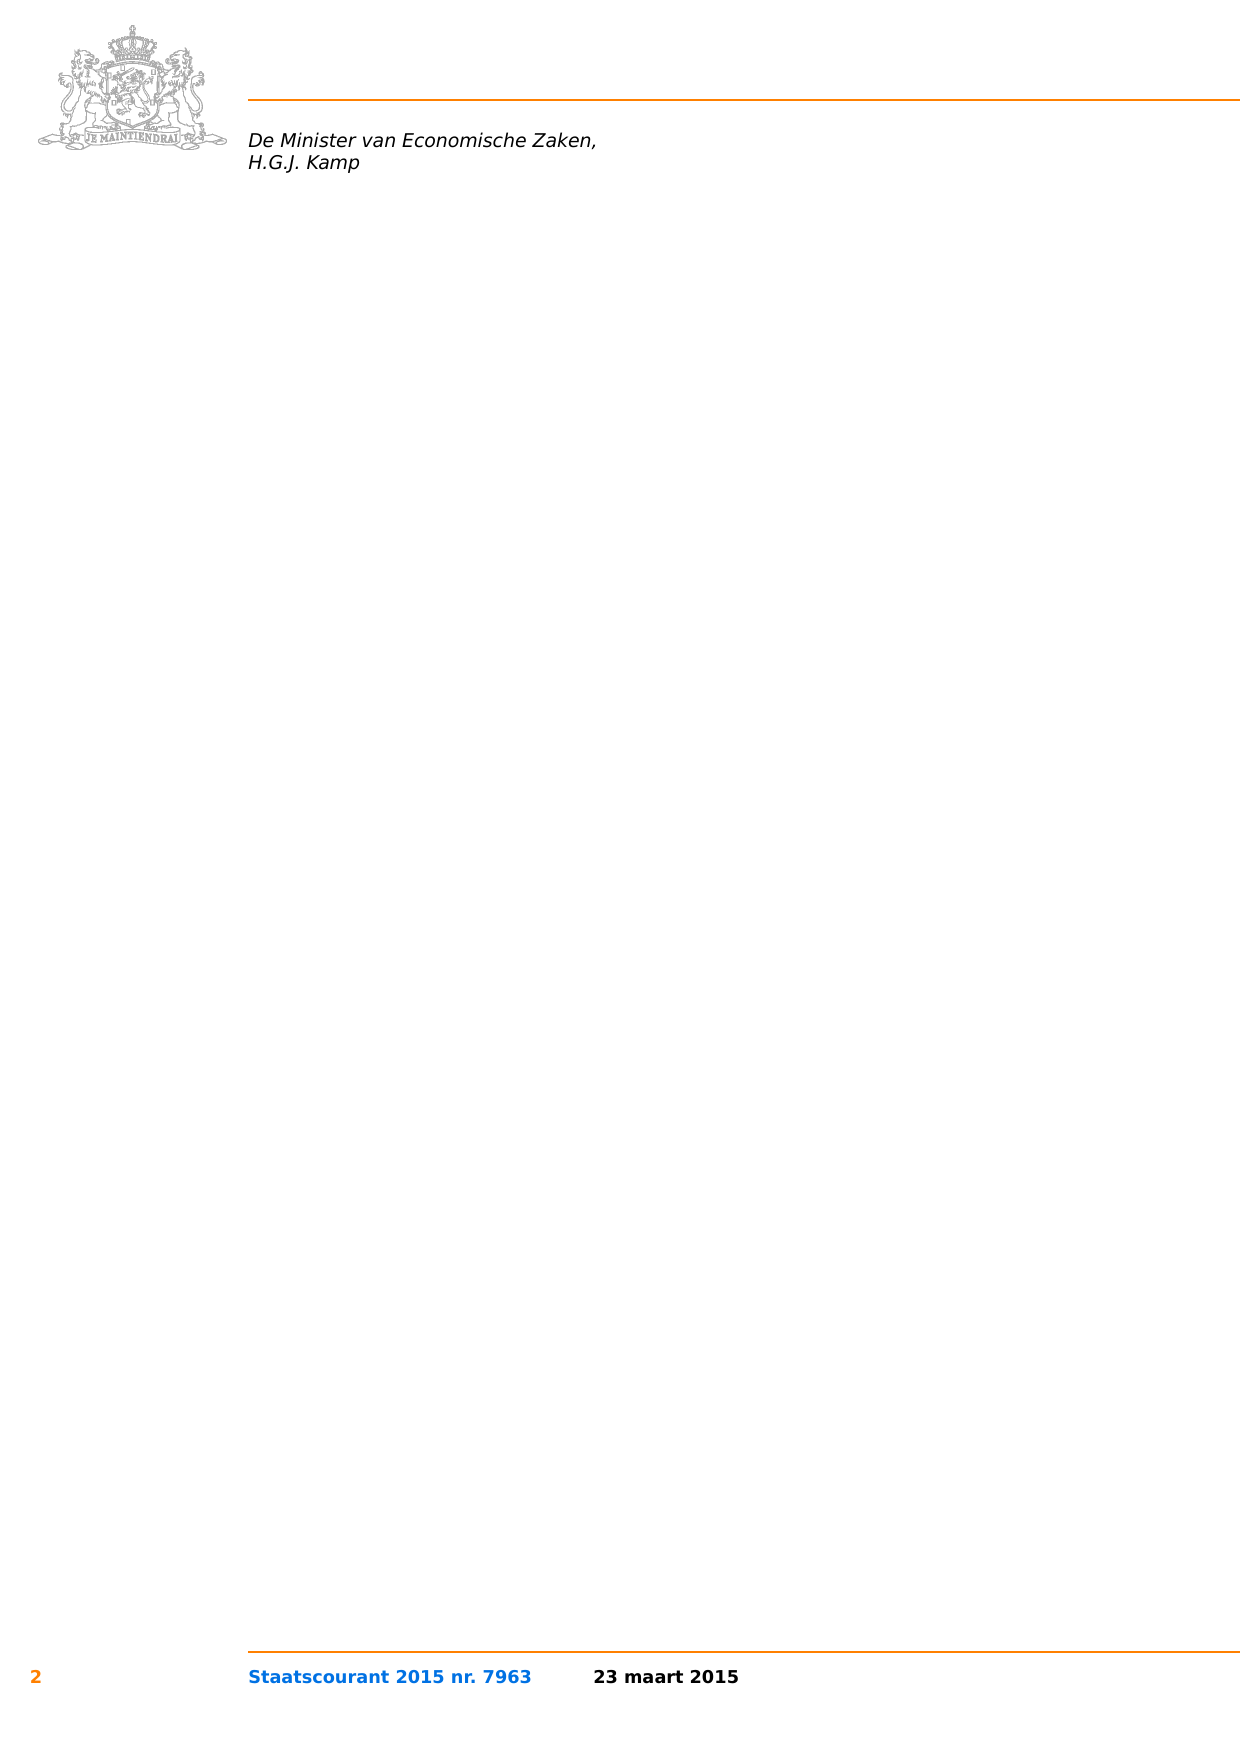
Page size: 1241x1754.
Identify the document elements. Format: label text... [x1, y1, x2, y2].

text De Minister van Economische Zaken, H.G.J. Kamp [248, 130, 1163, 174]
picture [38, 25, 227, 150]
